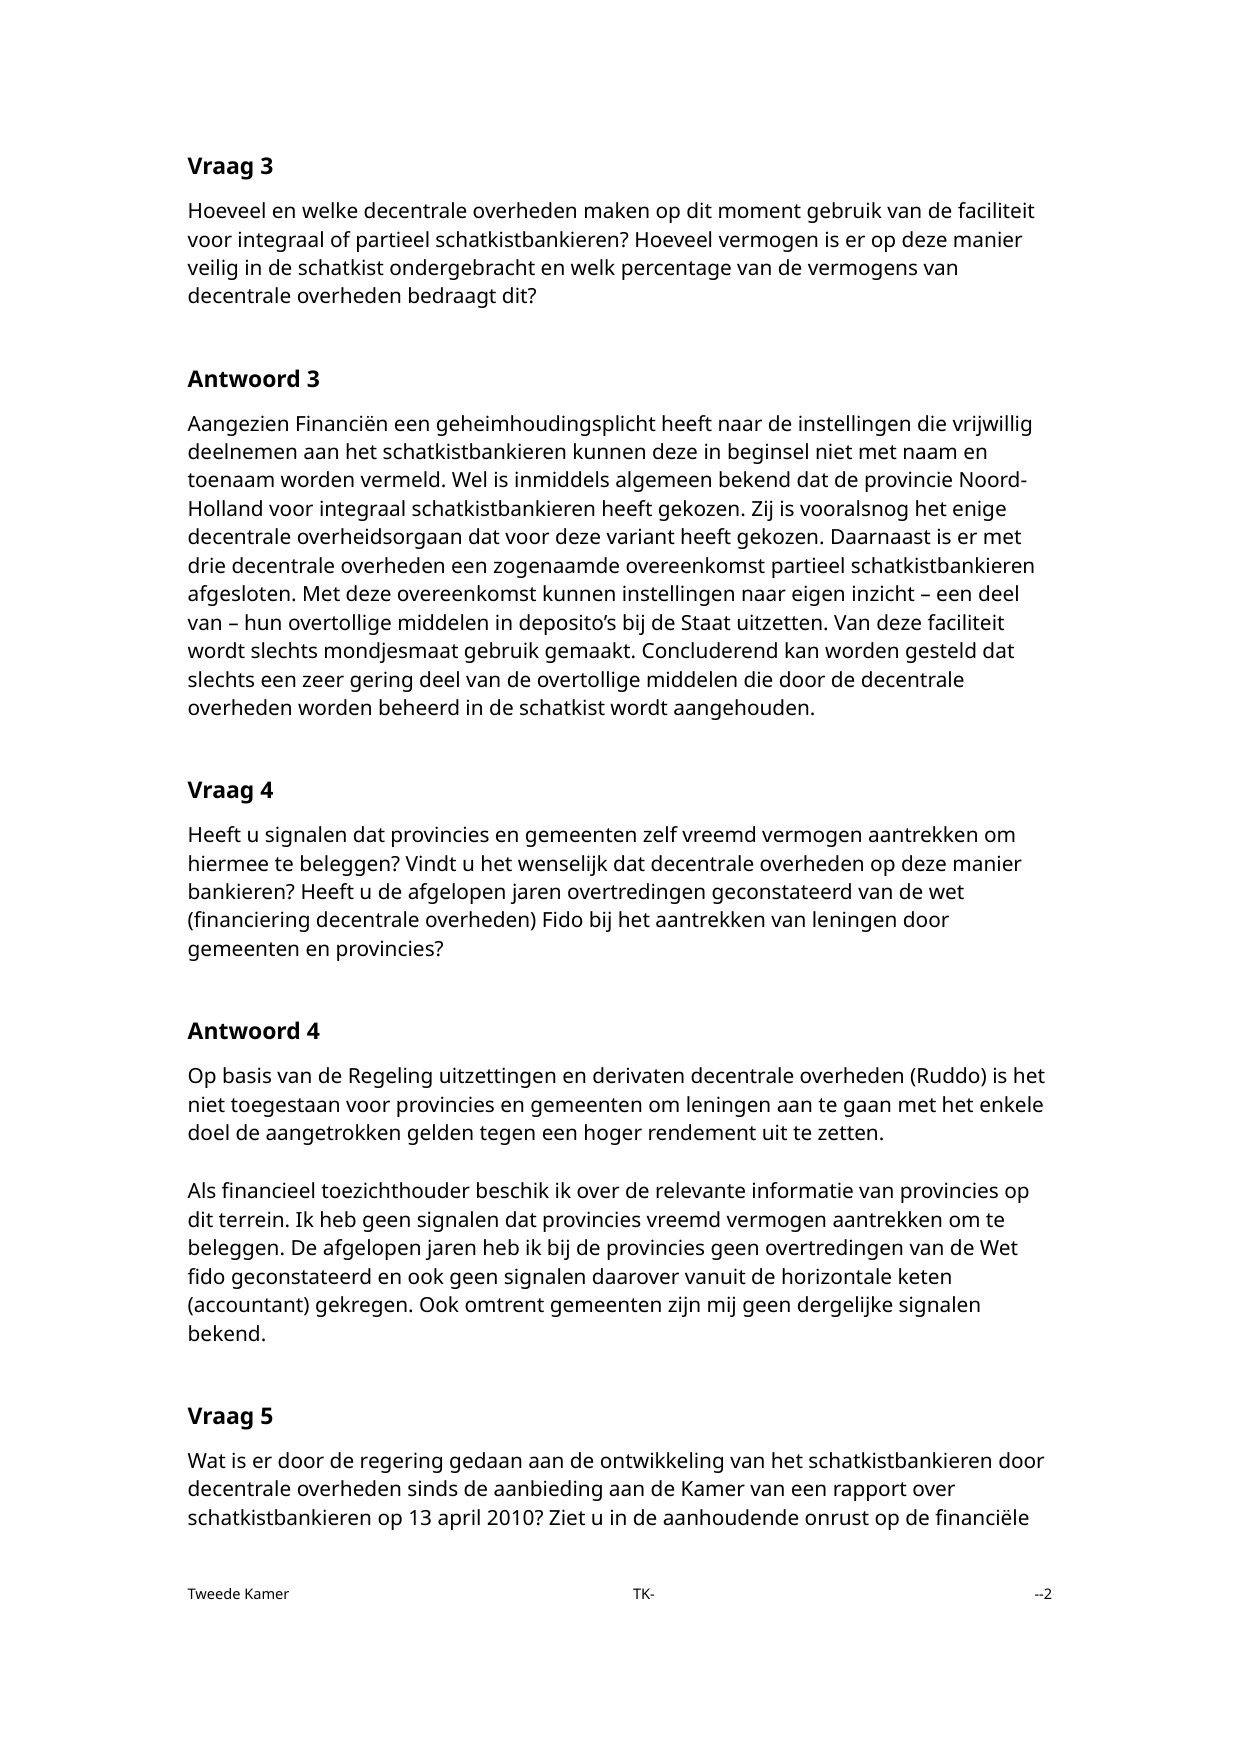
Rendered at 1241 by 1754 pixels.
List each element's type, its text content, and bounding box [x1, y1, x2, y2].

text Hoeveel en welke decentrale overheden maken op dit moment gebruik van de faciliteit voor integraal of partieel schatkistbankieren? Hoeveel vermogen is er op deze manier veilig in de schatkist ondergebracht en welk percentage van de vermogens van decentrale overheden bedraagt dit? [187, 196, 1053, 310]
text Op basis van de Regeling uitzettingen en derivaten decentrale overheden (Ruddo) is het niet toegestaan voor provincies en gemeenten om leningen aan te gaan met het enkele doel de aangetrokken gelden tegen een hoger rendement uit te zetten. [187, 1061, 1053, 1147]
subtitle Antwoord 3 [187, 362, 1053, 394]
subtitle Vraag 4 [187, 774, 1053, 805]
subtitle Vraag 5 [187, 1400, 1053, 1431]
subtitle Antwoord 4 [187, 1015, 1053, 1046]
subtitle Vraag 3 [187, 150, 1053, 181]
text Wat is er door de regering gedaan aan de ontwikkeling van het schatkistbankieren door decentrale overheden sinds de aanbieding aan de Kamer van een rapport over schatkistbankieren op 13 april 2010? Ziet u in de aanhoudende onrust op de financiële [187, 1446, 1053, 1531]
text Heeft u signalen dat provincies en gemeenten zelf vreemd vermogen aantrekken om hiermee te beleggen? Vindt u het wenselijk dat decentrale overheden op deze manier bankieren? Heeft u de afgelopen jaren overtredingen geconstateerd van de wet (financiering decentrale overheden) Fido bij het aantrekken van leningen door gemeenten en provincies? [187, 820, 1053, 962]
text Aangezien Financiën een geheimhoudingsplicht heeft naar de instellingen die vrijwillig deelnemen aan het schatkistbankieren kunnen deze in beginsel niet met naam en toenaam worden vermeld. Wel is inmiddels algemeen bekend dat de provincie Noord-Holland voor integraal schatkistbankieren heeft gekozen. Zij is vooralsnog het enige decentrale overheidsorgaan dat voor deze variant heeft gekozen. Daarnaast is er met drie decentrale overheden een zogenaamde overeenkomst partieel schatkistbankieren afgesloten. Met deze overeenkomst kunnen instellingen naar eigen inzicht – een deel van – hun overtollige middelen in deposito’s bij de Staat uitzetten. Van deze faciliteit wordt slechts mondjesmaat gebruik gemaakt. Concluderend kan worden gesteld dat slechts een zeer gering deel van de overtollige middelen die door de decentrale overheden worden beheerd in de schatkist wordt aangehouden. [187, 409, 1053, 722]
text Als financieel toezichthouder beschik ik over de relevante informatie van provincies op dit terrein. Ik heb geen signalen dat provincies vreemd vermogen aantrekken om te beleggen. De afgelopen jaren heb ik bij de provincies geen overtredingen van de Wet fido geconstateerd en ook geen signalen daarover vanuit de horizontale keten (accountant) gekregen. Ook omtrent gemeenten zijn mij geen dergelijke signalen bekend. [187, 1177, 1053, 1347]
